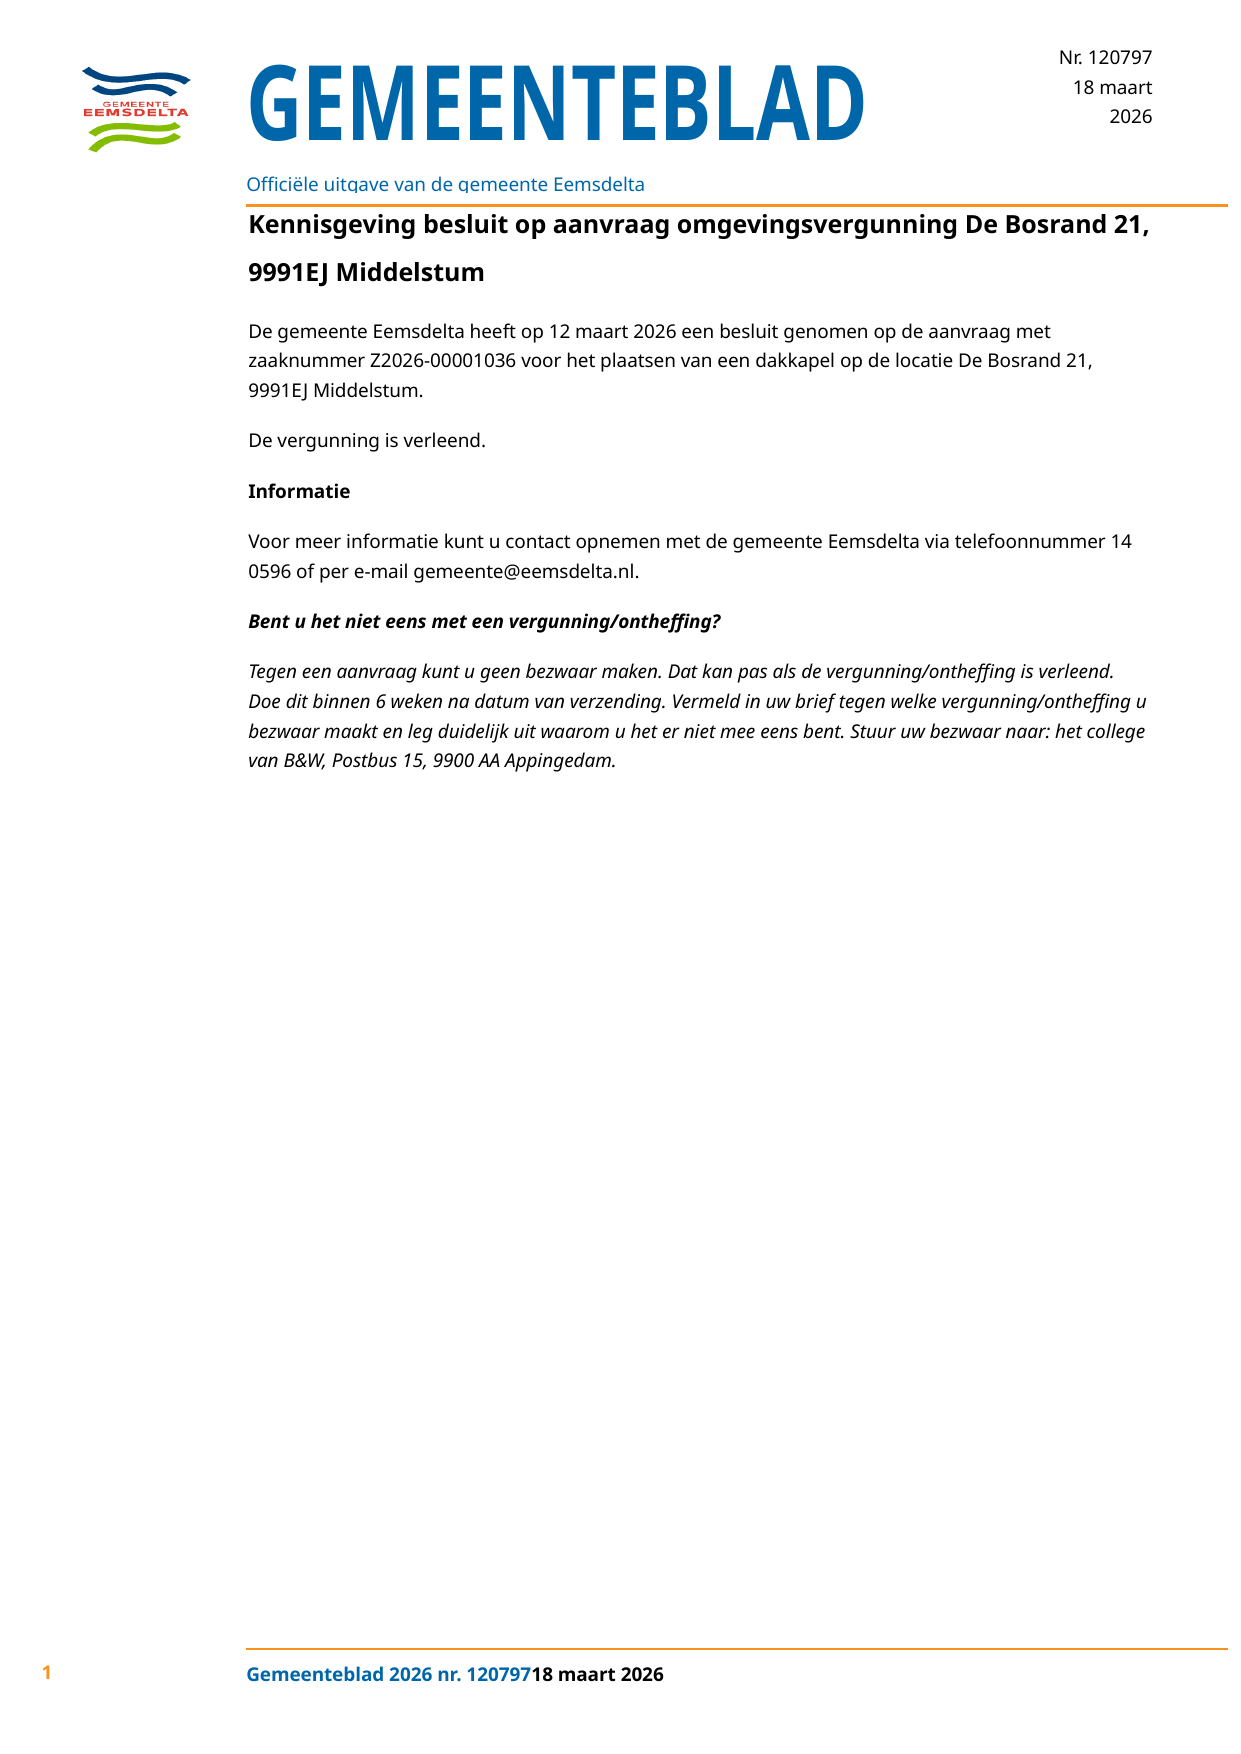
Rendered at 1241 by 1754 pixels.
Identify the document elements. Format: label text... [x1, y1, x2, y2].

text Kennisgeving besluit op aanvraag omgevingsvergunning De Bosrand 21, 9991EJ Middelstum [248, 207, 1152, 288]
text De vergunning is verleend. [248, 427, 1152, 453]
picture [41, 47, 231, 172]
text Tegen een aanvraag kunt u geen bezwaar maken. Dat kan pas als de vergunning/ontheffing is verleend. Doe dit binnen 6 weken na datum van verzending. Vermeld in uw brief tegen welke vergunning/ontheffing u bezwaar maakt en leg duidelijk uit waarom u het er niet mee eens bent. Stuur uw bezwaar naar: het college van B&W, Postbus 15, 9900 AA Appingedam. [248, 659, 1152, 773]
text De gemeente Eemsdelta heeft op 12 maart 2026 een besluit genomen op de aanvraag met zaaknummer Z2026-00001036 voor het plaatsen van een dakkapel op de locatie De Bosrand 21, 9991EJ Middelstum. [248, 318, 1152, 403]
text Informatie [248, 478, 1152, 504]
text Voor meer informatie kunt u contact opnemen met de gemeente Eemsdelta via telefoonnummer 14 0596 of per e-mail gemeente@eemsdelta.nl. [248, 528, 1152, 584]
text Bent u het niet eens met een vergunning/ontheffing? [248, 608, 1152, 634]
